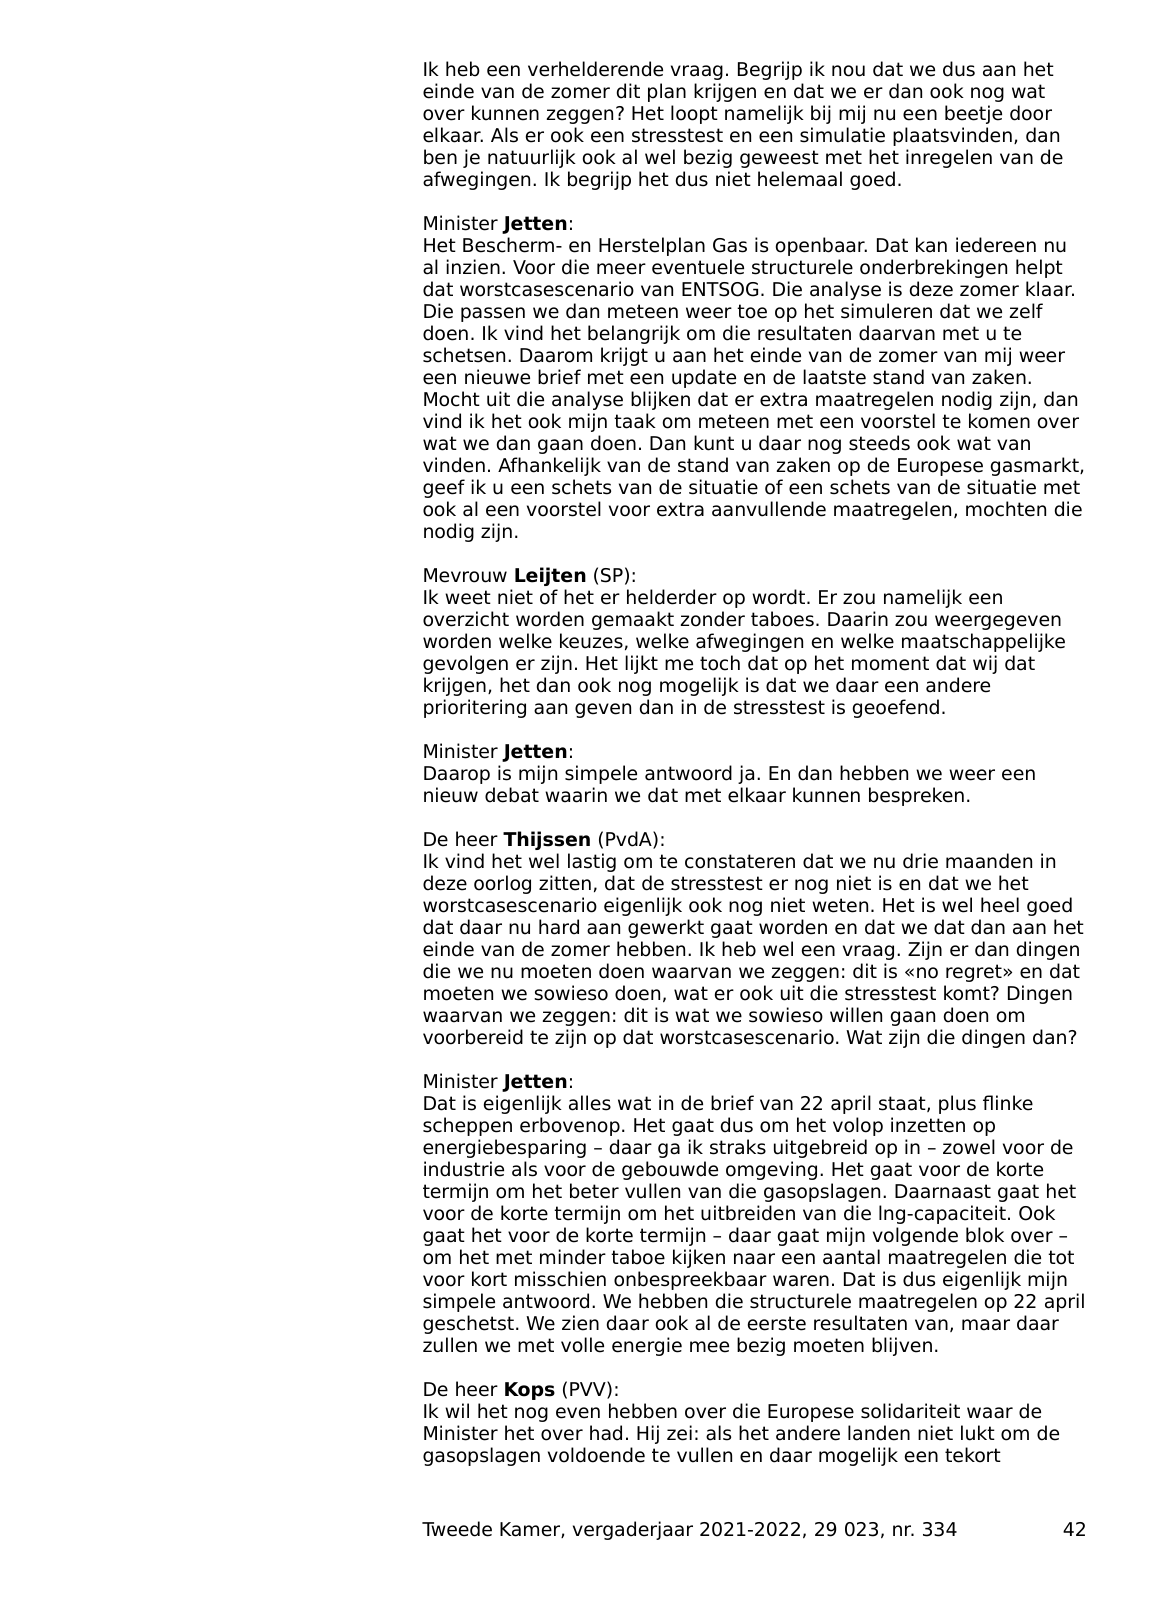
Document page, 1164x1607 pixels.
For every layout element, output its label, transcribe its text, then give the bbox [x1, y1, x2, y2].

text Mevrouw Leijten (SP): [422, 565, 1087, 587]
text Ik weet niet of het er helderder op wordt. Er zou namelijk een overzicht worden gemaakt zonder taboes. Daarin zou weergegeven worden welke keuzes, welke afwegingen en welke maatschappelijke gevolgen er zijn. Het lijkt me toch dat op het moment dat wij dat krijgen, het dan ook nog mogelijk is dat we daar een andere prioritering aan geven dan in de stresstest is geoefend. [422, 587, 1087, 719]
text Minister Jetten: [422, 213, 1087, 235]
text Ik wil het nog even hebben over die Europese solidariteit waar de Minister het over had. Hij zei: als het andere landen niet lukt om de gasopslagen voldoende te vullen en daar mogelijk een tekort [422, 1401, 1087, 1467]
text De heer Kops (PVV): [422, 1379, 1087, 1401]
text Ik vind het wel lastig om te constateren dat we nu drie maanden in deze oorlog zitten, dat de stresstest er nog niet is en dat we het worstcasescenario eigenlijk ook nog niet weten. Het is wel heel goed dat daar nu hard aan gewerkt gaat worden en dat we dat dan aan het einde van de zomer hebben. Ik heb wel een vraag. Zijn er dan dingen die we nu moeten doen waarvan we zeggen: dit is «no regret» en dat moeten we sowieso doen, wat er ook uit die stresstest komt? Dingen waarvan we zeggen: dit is wat we sowieso willen gaan doen om voorbereid te zijn op dat worstcasescenario. Wat zijn die dingen dan? [422, 851, 1087, 1049]
text Dat is eigenlijk alles wat in de brief van 22 april staat, plus flinke scheppen erbovenop. Het gaat dus om het volop inzetten op energiebesparing – daar ga ik straks uitgebreid op in – zowel voor de industrie als voor de gebouwde omgeving. Het gaat voor de korte termijn om het beter vullen van die gasopslagen. Daarnaast gaat het voor de korte termijn om het uitbreiden van die lng-capaciteit. Ook gaat het voor de korte termijn – daar gaat mijn volgende blok over – om het met minder taboe kijken naar een aantal maatregelen die tot voor kort misschien onbespreekbaar waren. Dat is dus eigenlijk mijn simpele antwoord. We hebben die structurele maatregelen op 22 april geschetst. We zien daar ook al de eerste resultaten van, maar daar zullen we met volle energie mee bezig moeten blijven. [422, 1093, 1087, 1357]
text Minister Jetten: [422, 1071, 1087, 1093]
text Minister Jetten: [422, 741, 1087, 763]
text Daarop is mijn simpele antwoord ja. En dan hebben we weer een nieuw debat waarin we dat met elkaar kunnen bespreken. [422, 763, 1087, 807]
text Het Bescherm- en Herstelplan Gas is openbaar. Dat kan iedereen nu al inzien. Voor die meer eventuele structurele onderbrekingen helpt dat worstcasescenario van ENTSOG. Die analyse is deze zomer klaar. Die passen we dan meteen weer toe op het simuleren dat we zelf doen. Ik vind het belangrijk om die resultaten daarvan met u te schetsen. Daarom krijgt u aan het einde van de zomer van mij weer een nieuwe brief met een update en de laatste stand van zaken. Mocht uit die analyse blijken dat er extra maatregelen nodig zijn, dan vind ik het ook mijn taak om meteen met een voorstel te komen over wat we dan gaan doen. Dan kunt u daar nog steeds ook wat van vinden. Afhankelijk van de stand van zaken op de Europese gasmarkt, geef ik u een schets van de situatie of een schets van de situatie met ook al een voorstel voor extra aanvullende maatregelen, mochten die nodig zijn. [422, 235, 1087, 543]
text Ik heb een verhelderende vraag. Begrijp ik nou dat we dus aan het einde van de zomer dit plan krijgen en dat we er dan ook nog wat over kunnen zeggen? Het loopt namelijk bij mij nu een beetje door elkaar. Als er ook een stresstest en een simulatie plaatsvinden, dan ben je natuurlijk ook al wel bezig geweest met het inregelen van de afwegingen. Ik begrijp het dus niet helemaal goed. [422, 59, 1087, 191]
text De heer Thijssen (PvdA): [422, 829, 1087, 851]
